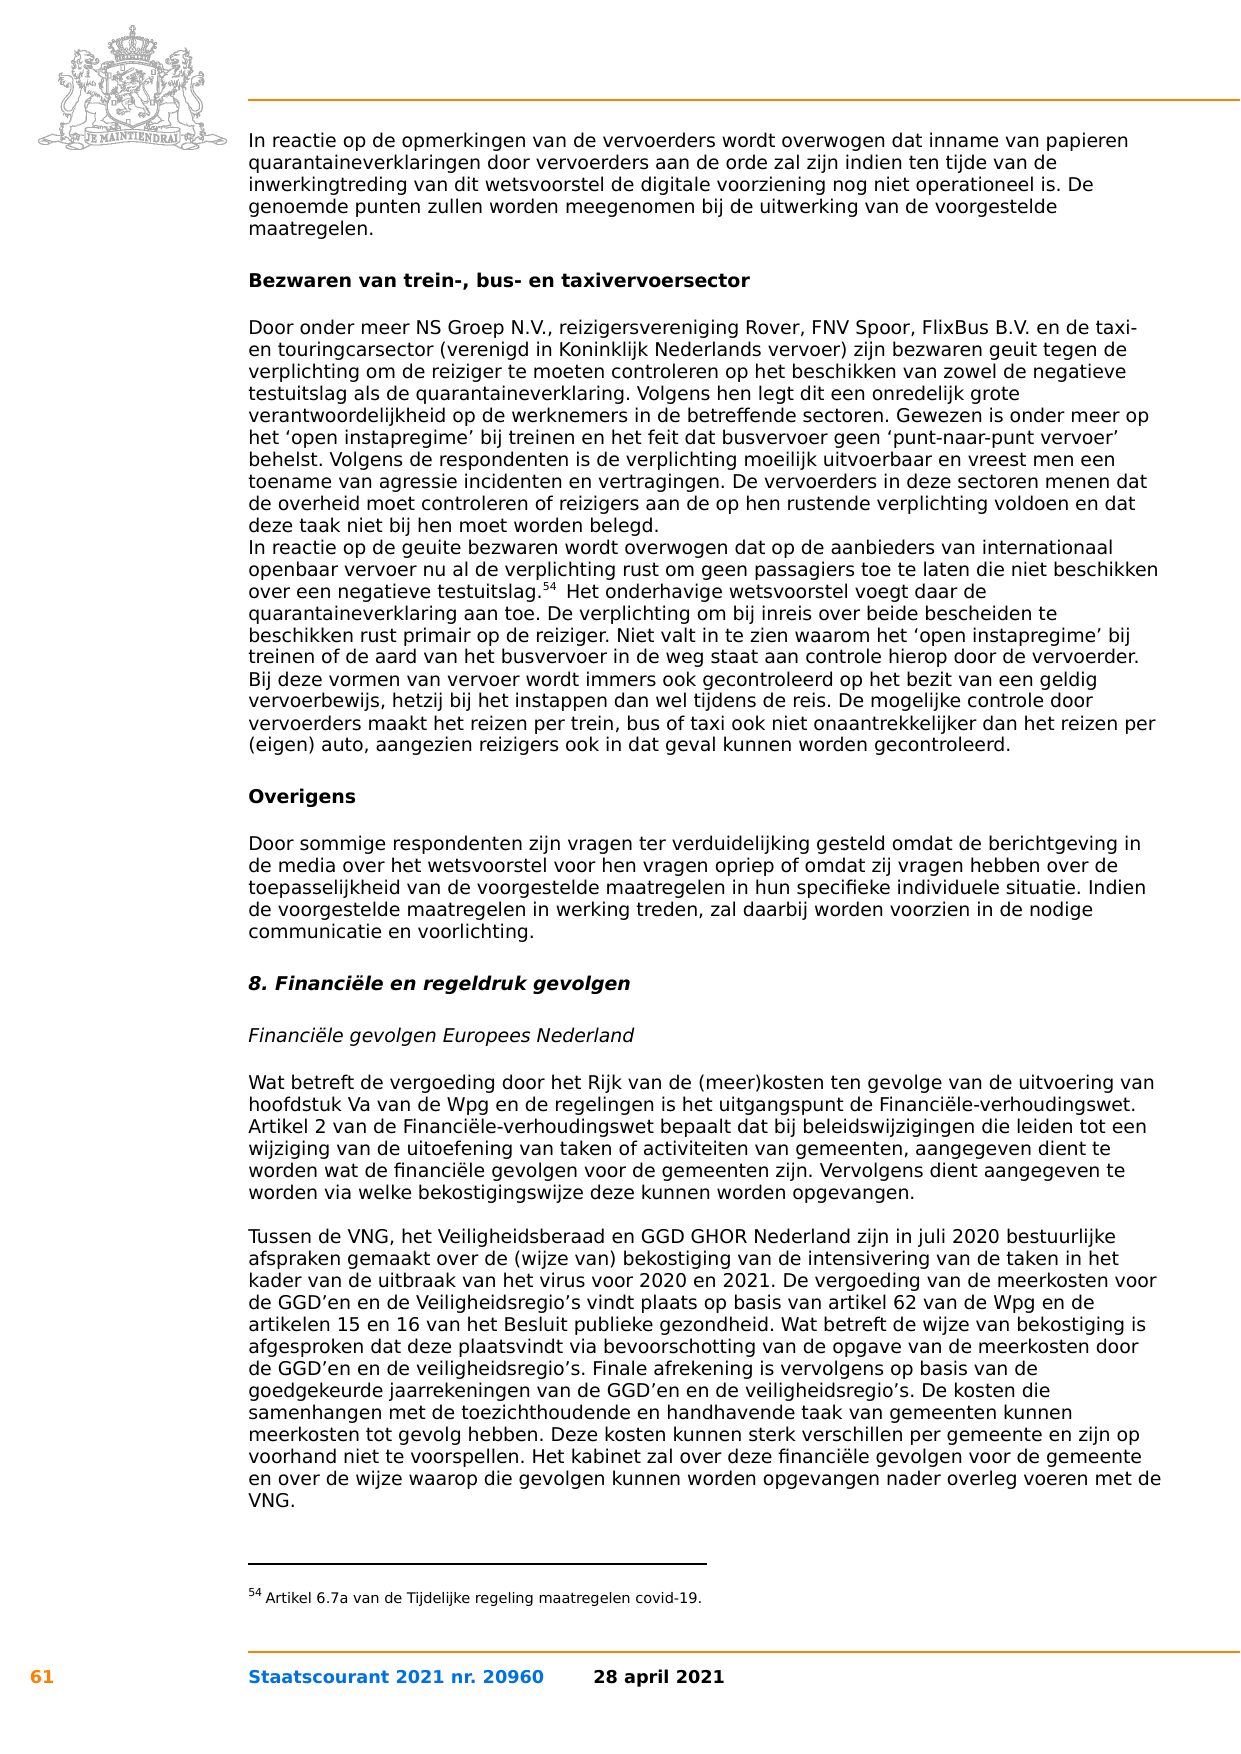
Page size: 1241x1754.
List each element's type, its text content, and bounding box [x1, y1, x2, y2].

text Artikel 6.7a van de Tijdelijke regeling maatregelen covid-19. [248, 1586, 1163, 1608]
text Door sommige respondenten zijn vragen ter verduidelijking gesteld omdat de berichtgeving in de media over het wetsvoorstel voor hen vragen opriep of omdat zij vragen hebben over de toepasselijkheid van de voorgestelde maatregelen in hun specifieke individuele situatie. Indien de voorgestelde maatregelen in werking treden, zal daarbij worden voorzien in de nodige communicatie en voorlichting. [248, 833, 1163, 943]
text Tussen de VNG, het Veiligheidsberaad en GGD GHOR Nederland zijn in juli 2020 bestuurlijke afspraken gemaakt over de (wijze van) bekostiging van de intensivering van de taken in het kader van de uitbraak van het virus voor 2020 en 2021. De vergoeding van de meerkosten voor de GGD’en en de Veiligheidsregio’s vindt plaats op basis van artikel 62 van de Wpg en de artikelen 15 en 16 van het Besluit publieke gezondheid. Wat betreft de wijze van bekostiging is afgesproken dat deze plaatsvindt via bevoorschotting van de opgave van de meerkosten door de GGD’en en de veiligheidsregio’s. Finale afrekening is vervolgens op basis van de goedgekeurde jaarrekeningen van de GGD’en en de veiligheidsregio’s. De kosten die samenhangen met de toezichthoudende en handhavende taak van gemeenten kunnen meerkosten tot gevolg hebben. Deze kosten kunnen sterk verschillen per gemeente en zijn op voorhand niet te voorspellen. Het kabinet zal over deze financiële gevolgen voor de gemeente en over de wijze waarop die gevolgen kunnen worden opgevangen nader overleg voeren met de VNG. [248, 1226, 1163, 1512]
text In reactie op de geuite bezwaren wordt overwogen dat op de aanbieders van internationaal openbaar vervoer nu al de verplichting rust om geen passagiers toe te laten die niet beschikken over een negatieve testuitslag. Het onderhavige wetsvoorstel voegt daar de quarantaineverklaring aan toe. De verplichting om bij inreis over beide bescheiden te beschikken rust primair op de reiziger. Niet valt in te zien waarom het ‘open instapregime’ bij treinen of de aard van het busvervoer in de weg staat aan controle hierop door de vervoerder. Bij deze vormen van vervoer wordt immers ook gecontroleerd op het bezit van een geldig vervoerbewijs, hetzij bij het instappen dan wel tijdens de reis. De mogelijke controle door vervoerders maakt het reizen per trein, bus of taxi ook niet onaantrekkelijker dan het reizen per (eigen) auto, aangezien reizigers ook in dat geval kunnen worden gecontroleerd. [248, 537, 1163, 756]
subtitle Bezwaren van trein-, bus- en taxivervoersector [248, 270, 1163, 292]
text Wat betreft de vergoeding door het Rijk van de (meer)kosten ten gevolge van de uitvoering van hoofdstuk Va van de Wpg en de regelingen is het uitgangspunt de Financiële-verhoudingswet. Artikel 2 van de Financiële-verhoudingswet bepaalt dat bij beleidswijzigingen die leiden tot een wijziging van de uitoefening van taken of activiteiten van gemeenten, aangegeven dient te worden wat de financiële gevolgen voor de gemeenten zijn. Vervolgens dient aangegeven te worden via welke bekostigingswijze deze kunnen worden opgevangen. [248, 1072, 1163, 1204]
subtitle 8. Financiële en regeldruk gevolgen [248, 973, 1163, 995]
picture [38, 25, 227, 150]
subtitle Financiële gevolgen Europees Nederland [248, 1025, 1163, 1047]
text Door onder meer NS Groep N.V., reizigersvereniging Rover, FNV Spoor, FlixBus B.V. en de taxi- en touringcarsector (verenigd in Koninklijk Nederlands vervoer) zijn bezwaren geuit tegen de verplichting om de reiziger te moeten controleren op het beschikken van zowel de negatieve testuitslag als de quarantaineverklaring. Volgens hen legt dit een onredelijk grote verantwoordelijkheid op de werknemers in de betreffende sectoren. Gewezen is onder meer op het ‘open instapregime’ bij treinen en het feit dat busvervoer geen ‘punt-naar-punt vervoer’ behelst. Volgens de respondenten is de verplichting moeilijk uitvoerbaar en vreest men een toename van agressie incidenten en vertragingen. De vervoerders in deze sectoren menen dat de overheid moet controleren of reizigers aan de op hen rustende verplichting voldoen en dat deze taak niet bij hen moet worden belegd. [248, 317, 1163, 537]
text In reactie op de opmerkingen van de vervoerders wordt overwogen dat inname van papieren quarantaineverklaringen door vervoerders aan de orde zal zijn indien ten tijde van de inwerkingtreding van dit wetsvoorstel de digitale voorziening nog niet operationeel is. De genoemde punten zullen worden meegenomen bij de uitwerking van de voorgestelde maatregelen. [248, 130, 1163, 240]
subtitle Overigens [248, 786, 1163, 808]
